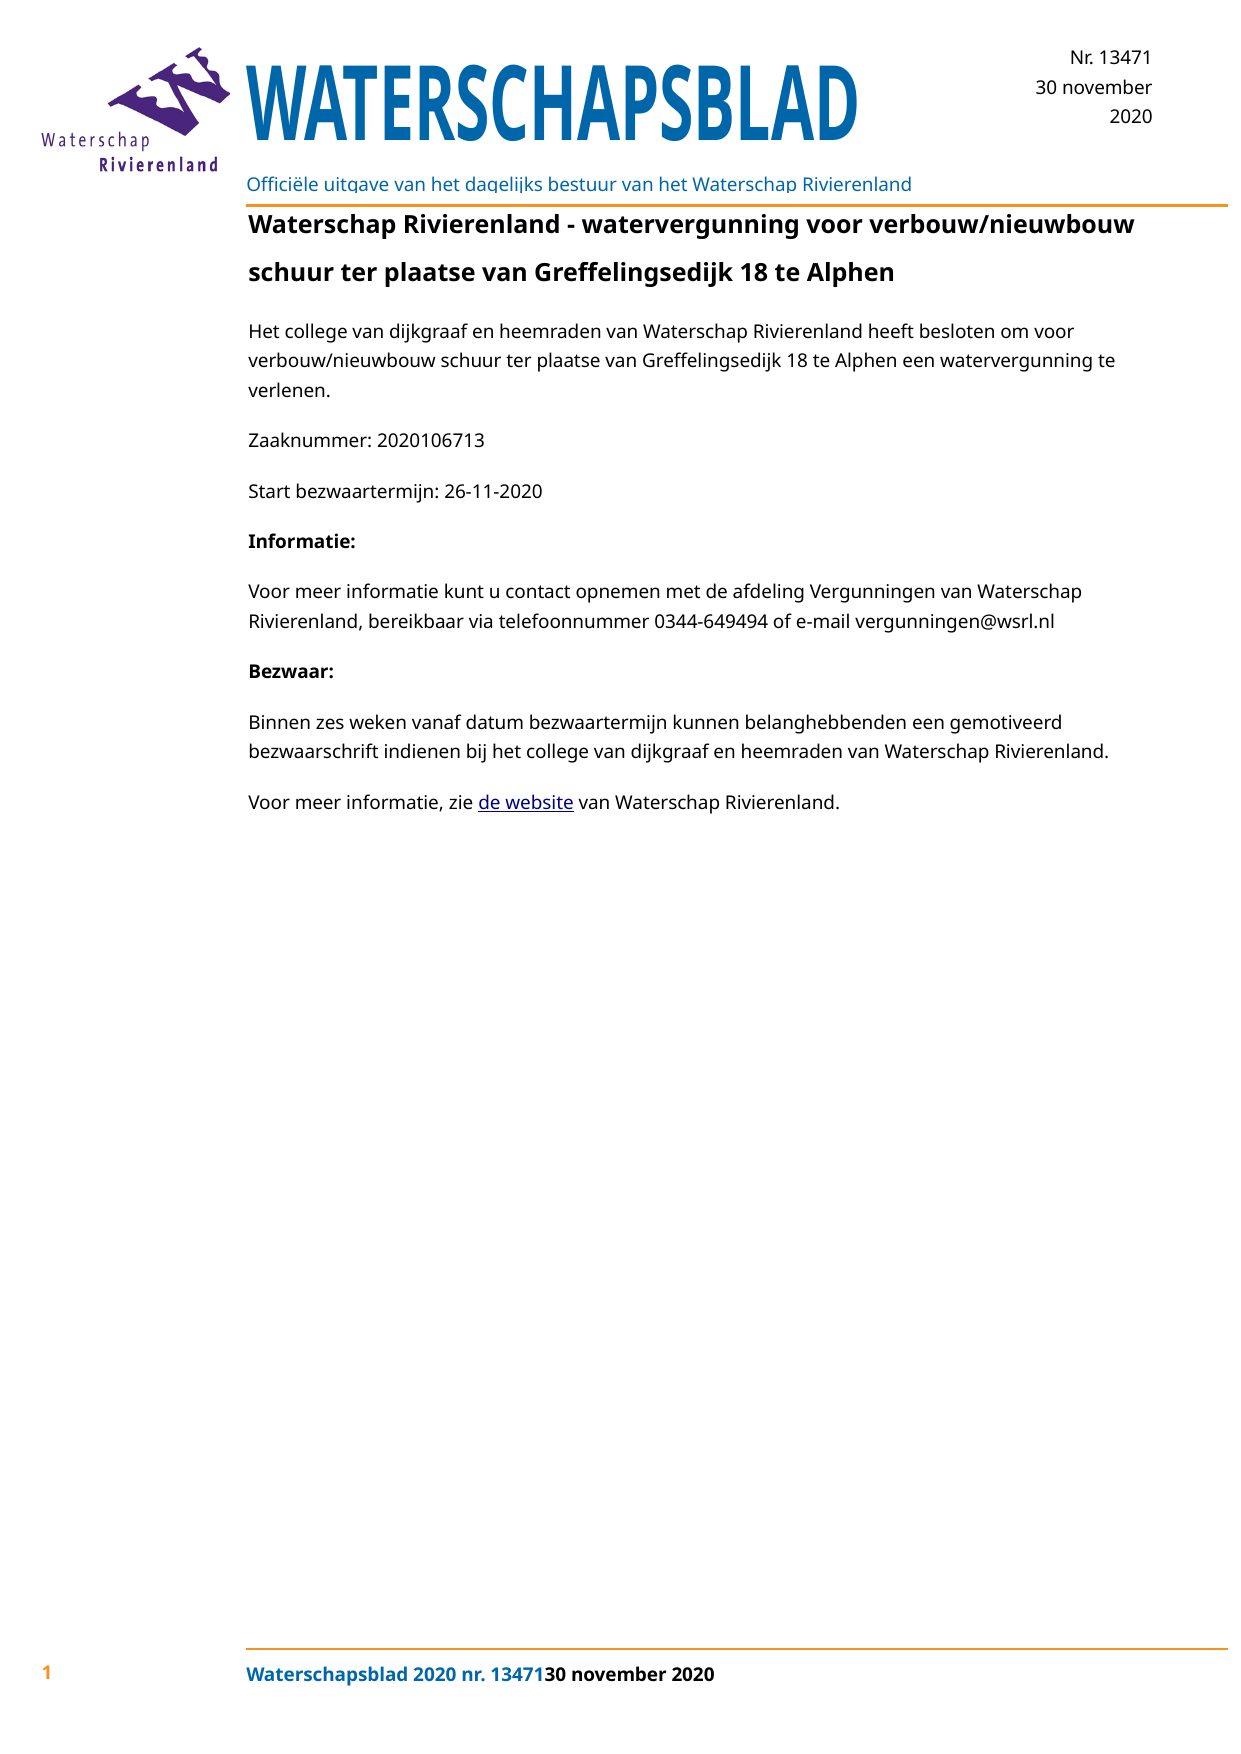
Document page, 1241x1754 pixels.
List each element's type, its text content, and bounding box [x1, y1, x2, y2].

text Zaaknummer: 2020106713 [248, 427, 1152, 453]
text Start bezwaartermijn: 26-11-2020 [248, 478, 1152, 504]
text Voor meer informatie, zie de website van Waterschap Rivierenland. [248, 789, 1152, 815]
text Waterschap Rivierenland - watervergunning voor verbouw/nieuwbouw schuur ter plaatse van Greffelingsedijk 18 te Alphen [248, 207, 1152, 288]
text Informatie: [248, 528, 1152, 554]
text Binnen zes weken vanaf datum bezwaartermijn kunnen belanghebbenden een gemotiveerd bezwaarschrift indienen bij het college van dijkgraaf en heemraden van Waterschap Rivierenland. [248, 709, 1152, 764]
text Het college van dijkgraaf en heemraden van Waterschap Rivierenland heeft besloten om voor verbouw/nieuwbouw schuur ter plaatse van Greffelingsedijk 18 te Alphen een watervergunning te verlenen. [248, 318, 1152, 403]
text Bezwaar: [248, 659, 1152, 684]
picture [41, 47, 231, 172]
text Voor meer informatie kunt u contact opnemen met de afdeling Vergunningen van Waterschap Rivierenland, bereikbaar via telefoonnummer 0344-649494 of e-mail vergunningen@wsrl.nl [248, 579, 1152, 634]
